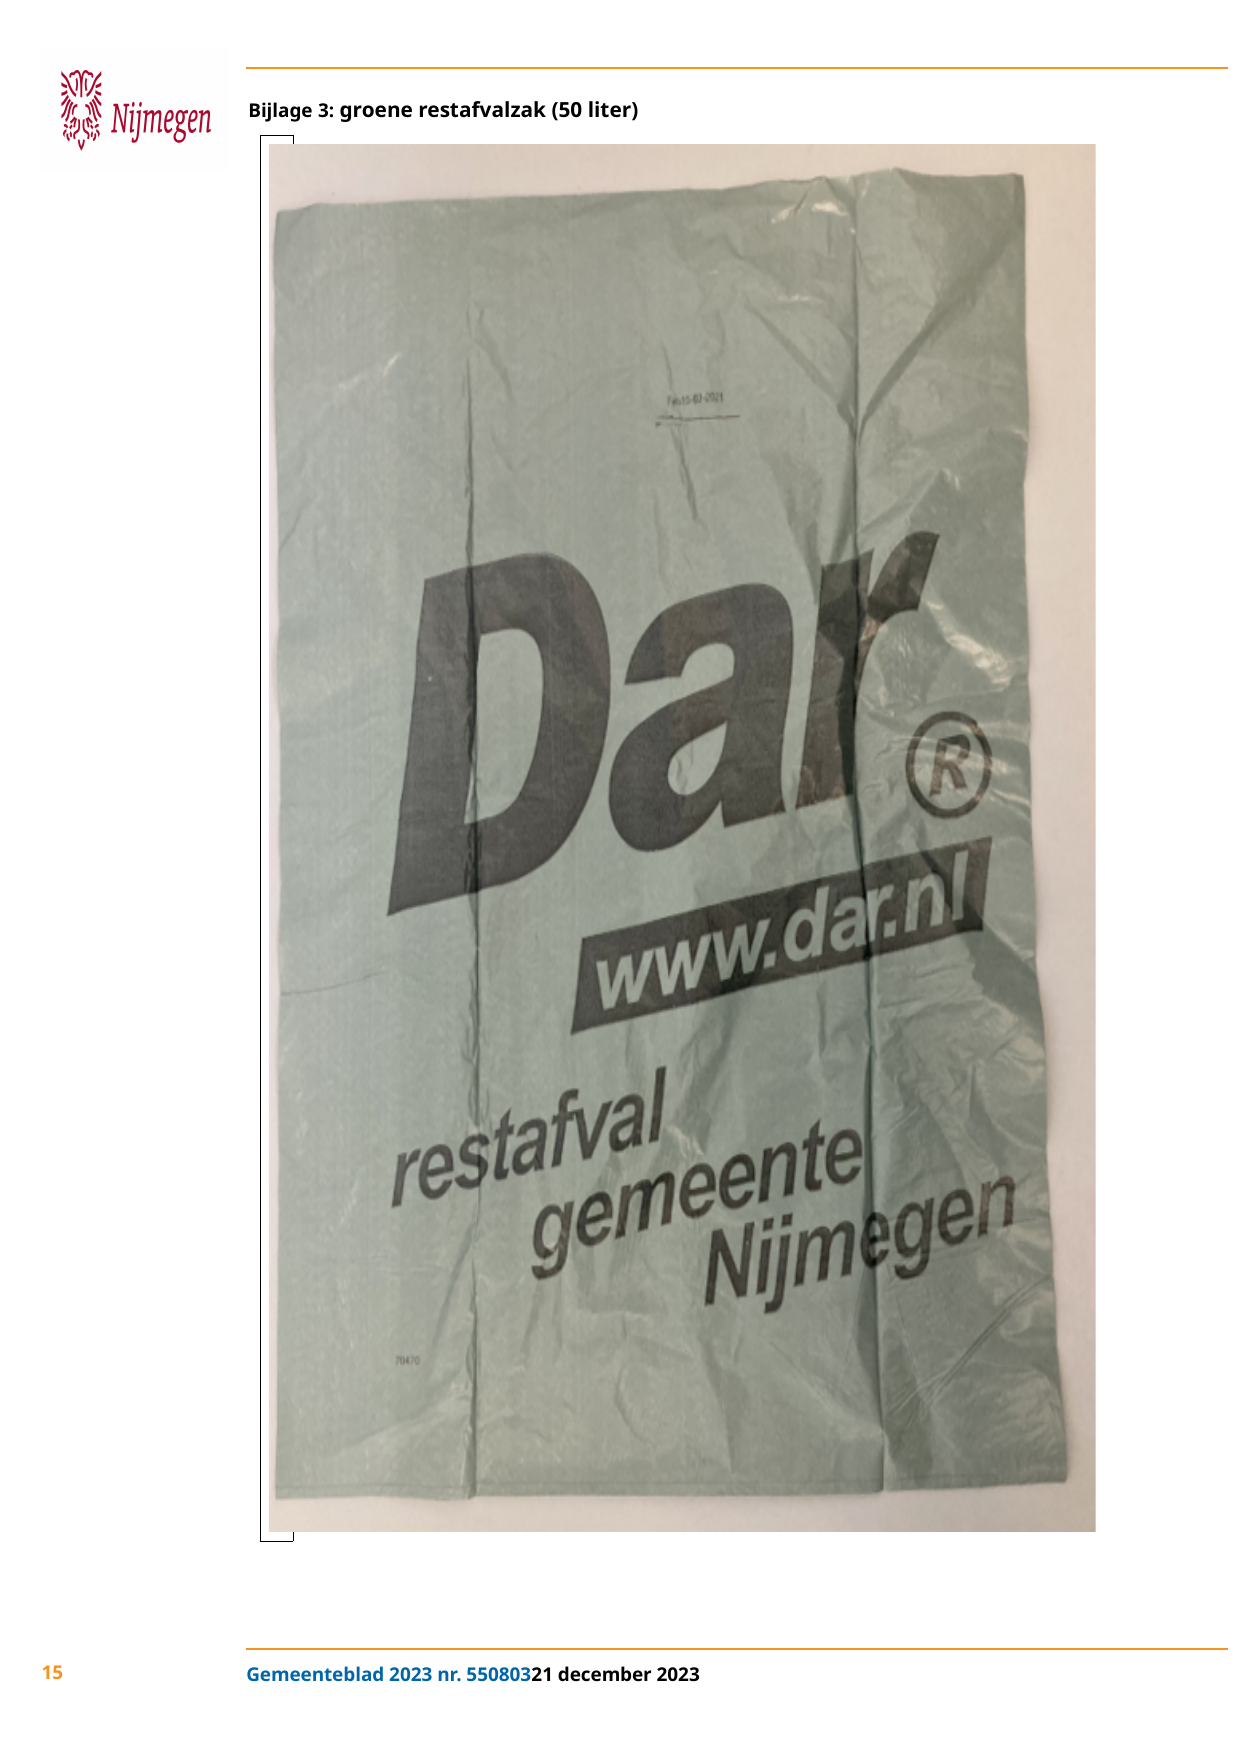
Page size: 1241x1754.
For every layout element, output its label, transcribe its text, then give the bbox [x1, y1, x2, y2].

picture [268, 144, 1096, 1532]
picture [41, 47, 231, 172]
text Bijlage 3: groene restafvalzak (50 liter) [248, 95, 1152, 123]
